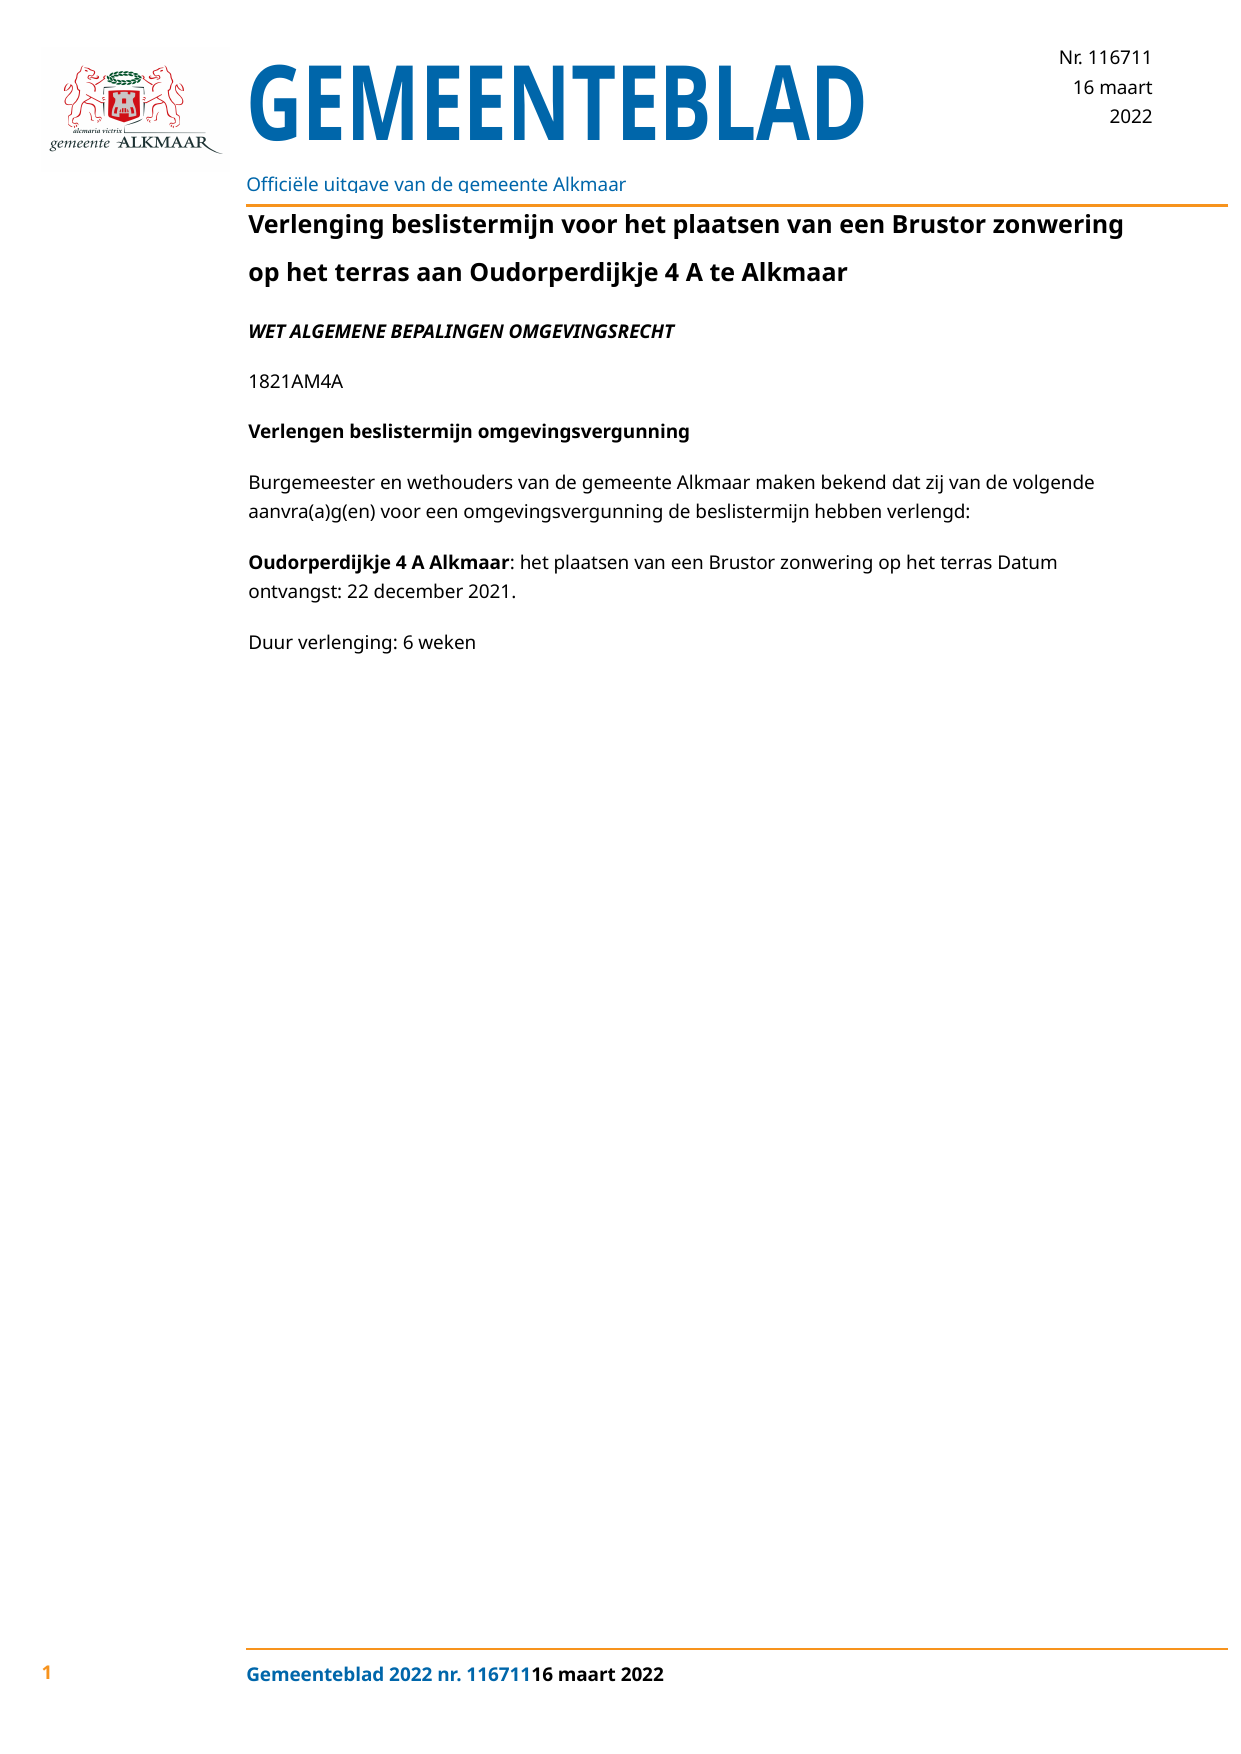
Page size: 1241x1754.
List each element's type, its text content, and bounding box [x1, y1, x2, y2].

text Burgemeester en wethouders van de gemeente Alkmaar maken bekend dat zij van de volgende aanvra(a)g(en) voor een omgevingsvergunning de beslistermijn hebben verlengd: [248, 469, 1152, 524]
text WET ALGEMENE BEPALINGEN OMGEVINGSRECHT [248, 318, 1152, 344]
text Oudorperdijkje 4 A Alkmaar: het plaatsen van een Brustor zonwering op het terras Datum ontvangst: 22 december 2021. [248, 549, 1152, 604]
text Verlenging beslistermijn voor het plaatsen van een Brustor zonwering op het terras aan Oudorperdijkje 4 A te Alkmaar [248, 207, 1152, 288]
text 1821AM4A [248, 368, 1152, 394]
text Duur verlenging: 6 weken [248, 629, 1152, 655]
text Verlengen beslistermijn omgevingsvergunning [248, 419, 1152, 444]
picture [41, 47, 231, 172]
